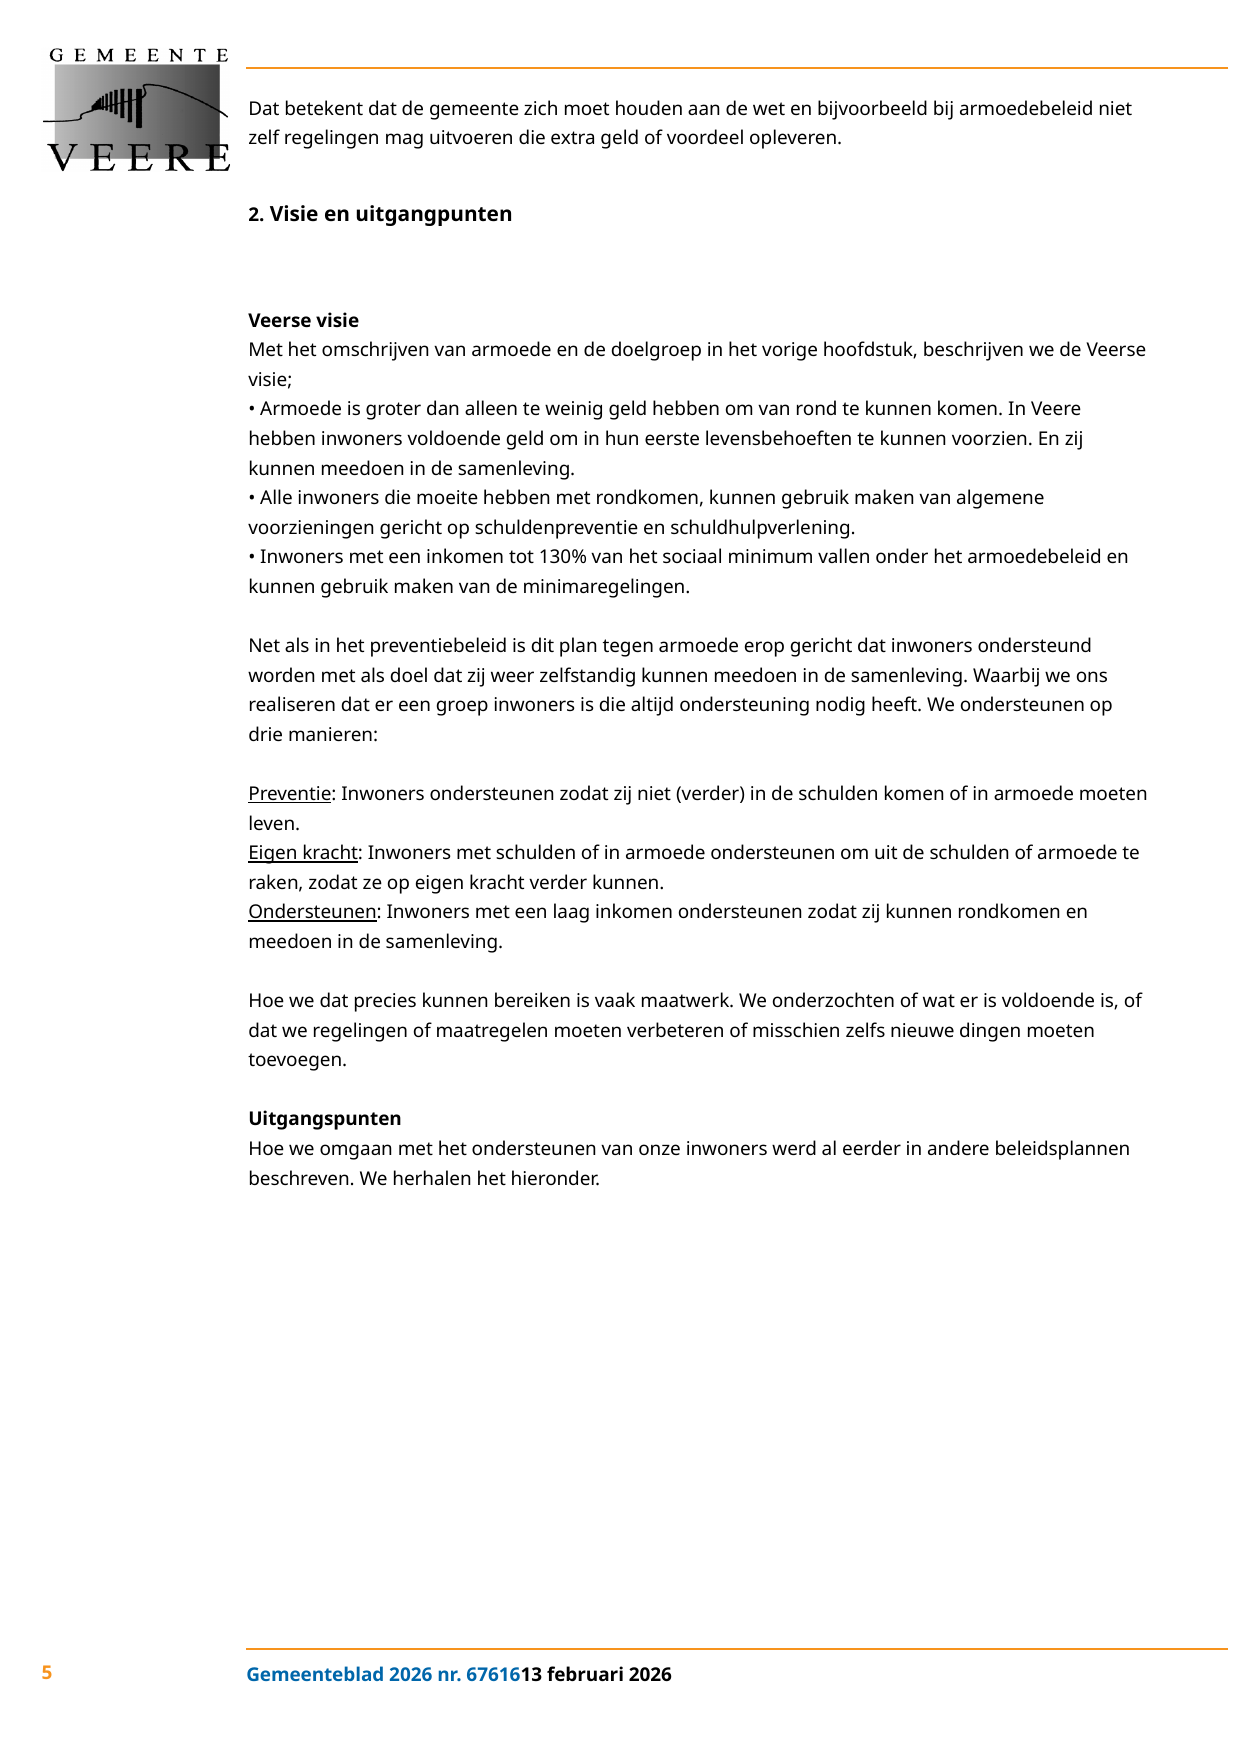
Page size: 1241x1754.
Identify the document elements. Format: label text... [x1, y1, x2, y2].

text • Armoede is groter dan alleen te weinig geld hebben om van rond te kunnen komen. In Veere hebben inwoners voldoende geld om in hun eerste levensbehoeften te kunnen voorzien. En zij kunnen meedoen in de samenleving. [248, 396, 1152, 481]
text Net als in het preventiebeleid is dit plan tegen armoede erop gericht dat inwoners ondersteund worden met als doel dat zij weer zelfstandig kunnen meedoen in de samenleving. Waarbij we ons realiseren dat er een groep inwoners is die altijd ondersteuning nodig heeft. We ondersteunen op drie manieren: [248, 632, 1152, 747]
text Ondersteunen: Inwoners met een laag inkomen ondersteunen zodat zij kunnen rondkomen en meedoen in de samenleving. [248, 898, 1152, 954]
text Preventie: Inwoners ondersteunen zodat zij niet (verder) in de schulden komen of in armoede moeten leven. [248, 780, 1152, 836]
text • Inwoners met een inkomen tot 130% van het sociaal minimum vallen onder het armoedebeleid en kunnen gebruik maken van de minimaregelingen. [248, 543, 1152, 599]
text Uitgangspunten [248, 1106, 1152, 1131]
text • Alle inwoners die moeite hebben met rondkomen, kunnen gebruik maken van algemene voorzieningen gericht op schuldenpreventie en schuldhulpverlening. [248, 484, 1152, 540]
text Veerse visie [248, 307, 1152, 333]
text Dat betekent dat de gemeente zich moet houden aan de wet en bijvoorbeeld bij armoedebeleid niet zelf regelingen mag uitvoeren die extra geld of voordeel opleveren. [248, 95, 1152, 150]
text 2. Visie en uitgangpunten [248, 199, 1152, 228]
text Eigen kracht: Inwoners met schulden of in armoede ondersteunen om uit de schulden of armoede te raken, zodat ze op eigen kracht verder kunnen. [248, 839, 1152, 895]
text Hoe we omgaan met het ondersteunen van onze inwoners werd al eerder in andere beleidsplannen beschreven. We herhalen het hieronder. [248, 1135, 1152, 1191]
text Hoe we dat precies kunnen bereiken is vaak maatwerk. We onderzochten of wat er is voldoende is, of dat we regelingen of maatregelen moeten verbeteren of misschien zelfs nieuwe dingen moeten toevoegen. [248, 987, 1152, 1072]
picture [41, 47, 231, 172]
text Met het omschrijven van armoede en de doelgroep in het vorige hoofdstuk, beschrijven we de Veerse visie; [248, 336, 1152, 392]
